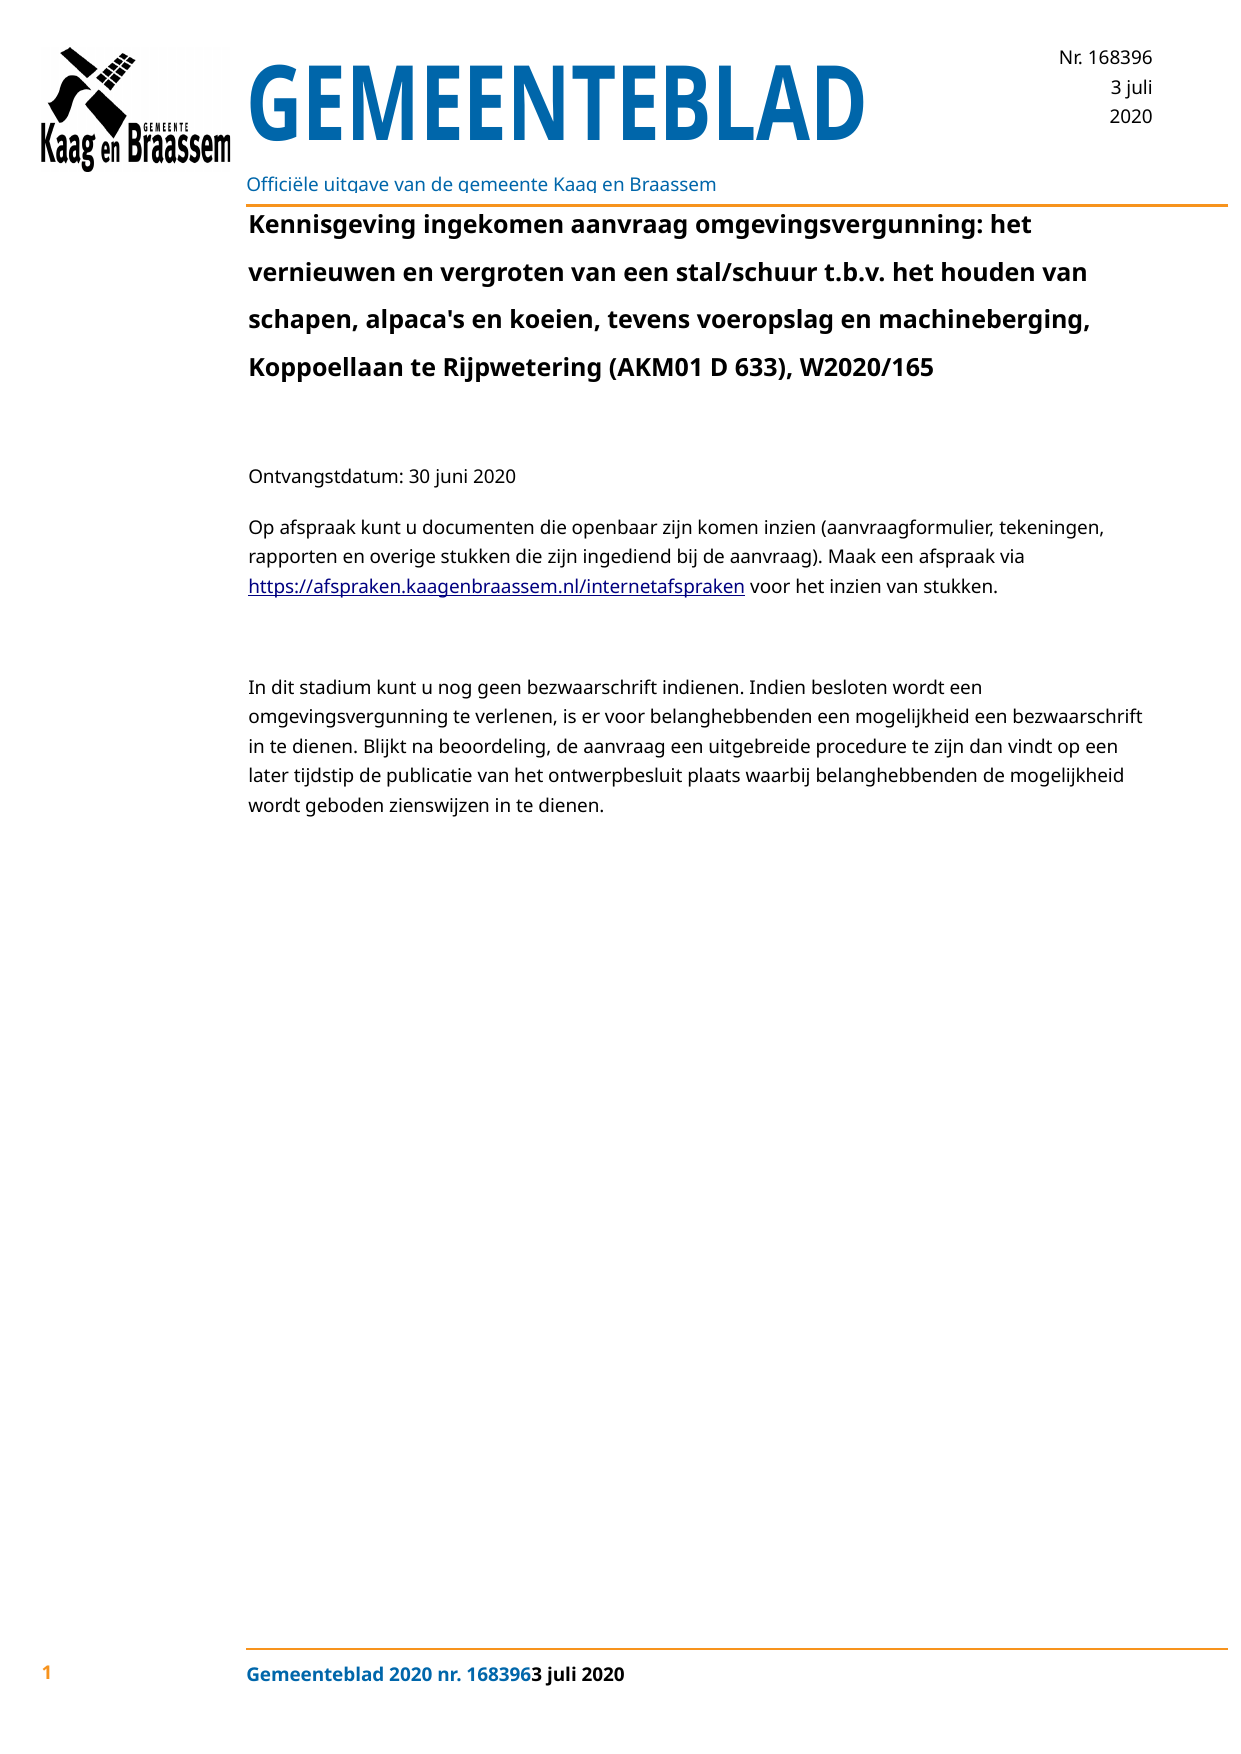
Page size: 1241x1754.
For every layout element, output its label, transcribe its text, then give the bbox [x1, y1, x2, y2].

picture [41, 47, 231, 172]
text In dit stadium kunt u nog geen bezwaarschrift indienen. Indien besloten wordt een omgevingsvergunning te verlenen, is er voor belanghebbenden een mogelijkheid een bezwaarschrift in te dienen. Blijkt na beoordeling, de aanvraag een uitgebreide procedure te zijn dan vindt op een later tijdstip de publicatie van het ontwerpbesluit plaats waarbij belanghebbenden de mogelijkheid wordt geboden zienswijzen in te dienen. [248, 674, 1152, 818]
text Kennisgeving ingekomen aanvraag omgevingsvergunning: het vernieuwen en vergroten van een stal/schuur t.b.v. het houden van schapen, alpaca's en koeien, tevens voeropslag en machineberging, Koppoellaan te Rijpwetering (AKM01 D 633), W2020/165 [248, 207, 1152, 384]
text Ontvangstdatum: 30 juni 2020 [248, 463, 1152, 489]
text Op afspraak kunt u documenten die openbaar zijn komen inzien (aanvraagformulier, tekeningen, rapporten en overige stukken die zijn ingediend bij de aanvraag). Maak een afspraak via https://afspraken.kaagenbraassem.nl/internetafspraken voor het inzien van stukken. [248, 514, 1152, 599]
